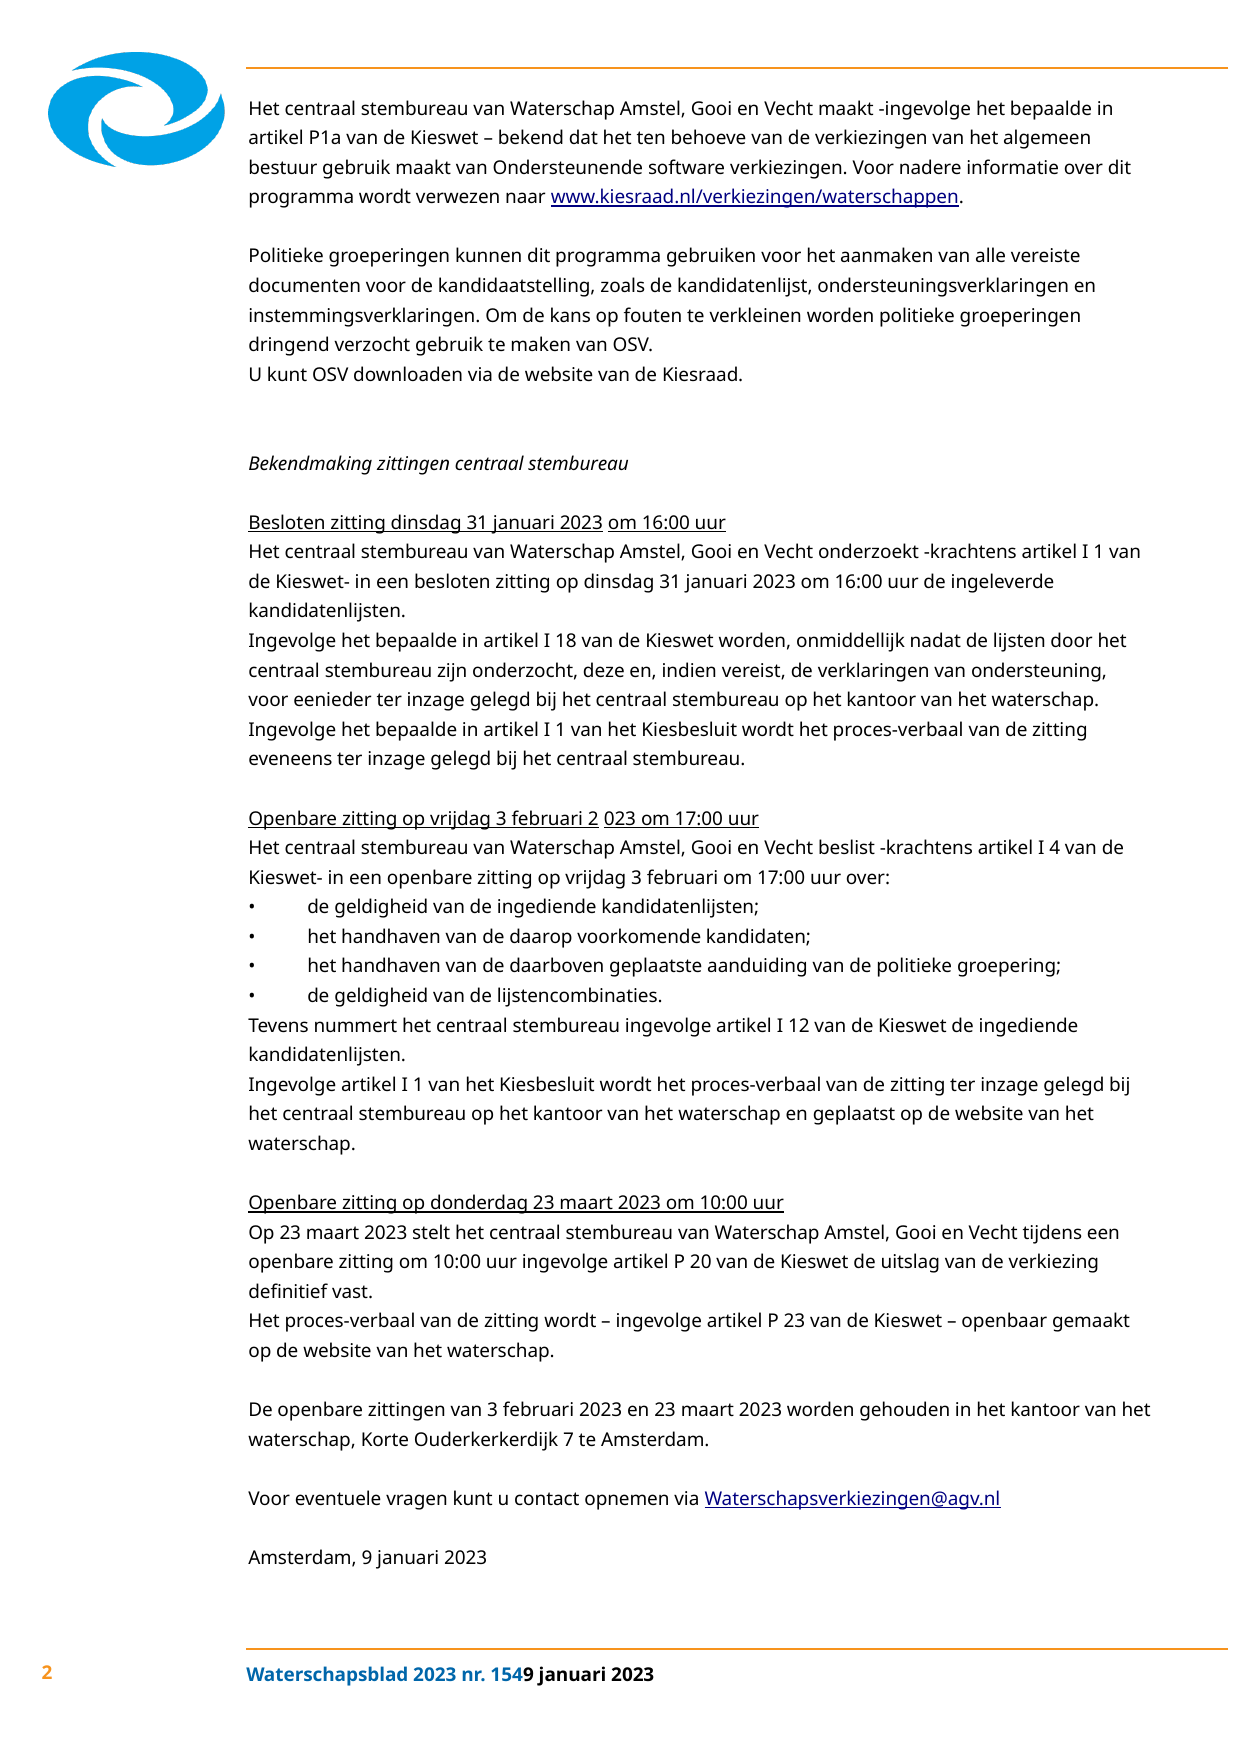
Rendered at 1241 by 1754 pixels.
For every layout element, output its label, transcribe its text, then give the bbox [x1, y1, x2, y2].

text Openbare zitting op vrijdag 3 februari 2 023 om 17:00 uur [248, 805, 1152, 831]
text Besloten zitting dinsdag 31 januari 2023 om 16:00 uur [248, 509, 1152, 535]
text Openbare zitting op donderdag 23 maart 2023 om 10:00 uur [248, 1189, 1152, 1215]
text Politieke groeperingen kunnen dit programma gebruiken voor het aanmaken van alle vereiste documenten voor de kandidaatstelling, zoals de kandidatenlijst, ondersteuningsverklaringen en instemmingsverklaringen. Om de kans op fouten te verkleinen worden politieke groeperingen dringend verzocht gebruik te maken van OSV. [248, 243, 1152, 357]
list het handhaven van de daarboven geplaatste aanduiding van de politieke groepering; [248, 953, 1152, 978]
text Ingevolge artikel I 1 van het Kiesbesluit wordt het proces-verbaal van de zitting ter inzage gelegd bij het centraal stembureau op het kantoor van het waterschap en geplaatst op de website van het waterschap. [248, 1071, 1152, 1156]
text Het centraal stembureau van Waterschap Amstel, Gooi en Vecht onderzoekt -krachtens artikel I 1 van de Kieswet- in een besloten zitting op dinsdag 31 januari 2023 om 16:00 uur de ingeleverde kandidatenlijsten. [248, 538, 1152, 623]
text De openbare zittingen van 3 februari 2023 en 23 maart 2023 worden gehouden in het kantoor van het waterschap, Korte Ouderkerkerdijk 7 te Amsterdam. [248, 1396, 1152, 1452]
text Tevens nummert het centraal stembureau ingevolge artikel I 12 van de Kieswet de ingediende kandidatenlijsten. [248, 1012, 1152, 1067]
text Amsterdam, 9 januari 2023 [248, 1544, 1152, 1570]
text Voor eventuele vragen kunt u contact opnemen via Waterschapsverkiezingen@agv.nl [248, 1485, 1152, 1511]
list de geldigheid van de lijstencombinaties. [248, 982, 1152, 1008]
text U kunt OSV downloaden via de website van de Kiesraad. [248, 361, 1152, 387]
text Het centraal stembureau van Waterschap Amstel, Gooi en Vecht beslist -krachtens artikel I 4 van de Kieswet- in een openbare zitting op vrijdag 3 februari om 17:00 uur over: [248, 834, 1152, 890]
text Op 23 maart 2023 stelt het centraal stembureau van Waterschap Amstel, Gooi en Vecht tijdens een openbare zitting om 10:00 uur ingevolge artikel P 20 van de Kieswet de uitslag van de verkiezing definitief vast. [248, 1219, 1152, 1304]
text Ingevolge het bepaalde in artikel I 1 van het Kiesbesluit wordt het proces-verbaal van de zitting eveneens ter inzage gelegd bij het centraal stembureau. [248, 716, 1152, 771]
text Het proces-verbaal van de zitting wordt – ingevolge artikel P 23 van de Kieswet – openbaar gemaakt op de website van het waterschap. [248, 1308, 1152, 1363]
list het handhaven van de daarop voorkomende kandidaten; [248, 923, 1152, 949]
picture [41, 47, 231, 172]
text Het centraal stembureau van Waterschap Amstel, Gooi en Vecht maakt -ingevolge het bepaalde in artikel P1a van de Kieswet – bekend dat het ten behoeve van de verkiezingen van het algemeen bestuur gebruik maakt van Ondersteunende software verkiezingen. Voor nadere informatie over dit programma wordt verwezen naar www.kiesraad.nl/verkiezingen/waterschappen. [248, 95, 1152, 209]
list de geldigheid van de ingediende kandidatenlijsten; [248, 893, 1152, 919]
text Ingevolge het bepaalde in artikel I 18 van de Kieswet worden, onmiddellijk nadat de lijsten door het centraal stembureau zijn onderzocht, deze en, indien vereist, de verklaringen van ondersteuning, voor eenieder ter inzage gelegd bij het centraal stembureau op het kantoor van het waterschap. [248, 627, 1152, 712]
text Bekendmaking zittingen centraal stembureau [248, 450, 1152, 476]
